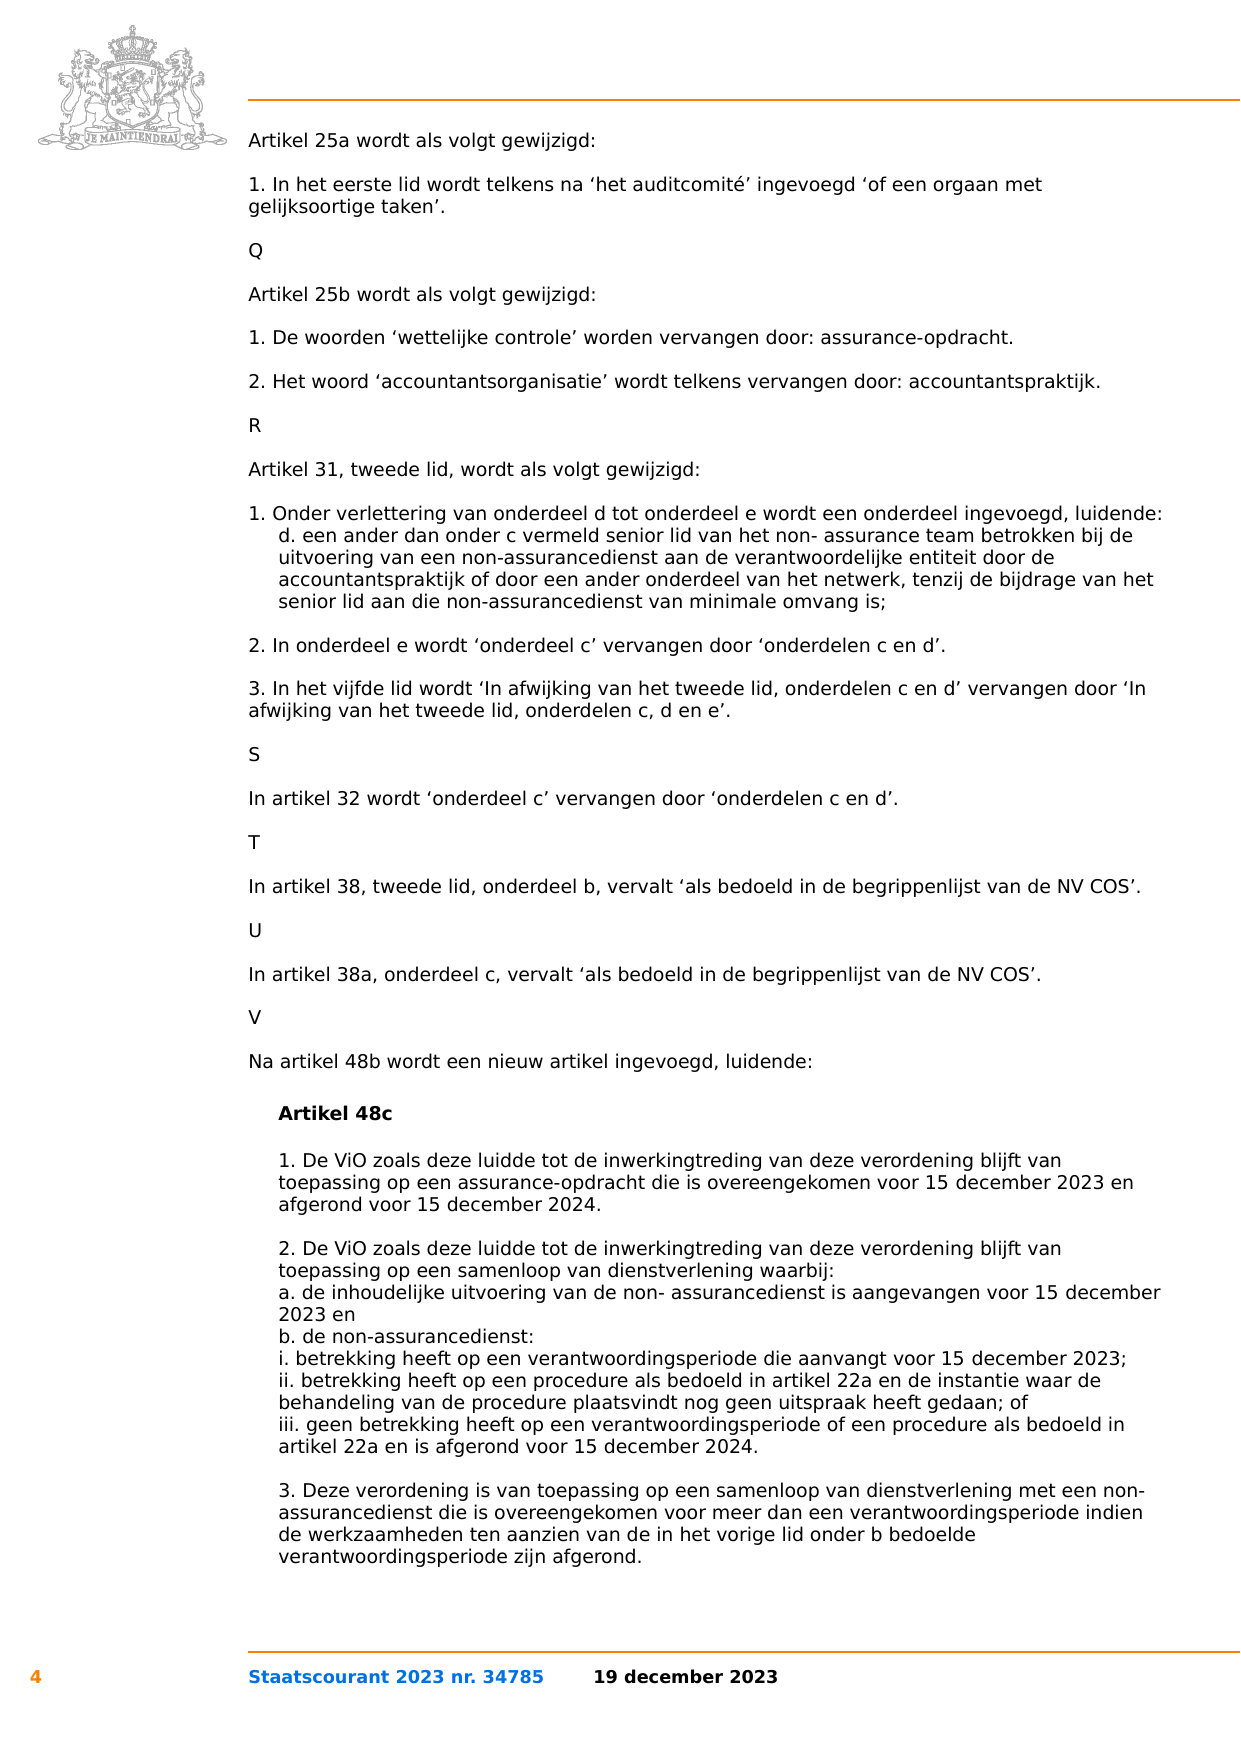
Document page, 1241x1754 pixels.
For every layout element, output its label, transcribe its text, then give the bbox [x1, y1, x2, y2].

text Artikel 25b wordt als volgt gewijzigd: [248, 283, 1163, 305]
text 1. De ViO zoals deze luidde tot de inwerkingtreding van deze verordening blijft van toepassing op een assurance-opdracht die is overeengekomen voor 15 december 2023 en afgerond voor 15 december 2024. [278, 1150, 1163, 1216]
text Artikel 25a wordt als volgt gewijzigd: [248, 130, 1163, 152]
text T [248, 832, 1163, 854]
text 2. In onderdeel e wordt ‘onderdeel c’ vervangen door ‘onderdelen c en d’. [248, 634, 1163, 656]
text Na artikel 48b wordt een nieuw artikel ingevoegd, luidende: [248, 1051, 1163, 1073]
picture [38, 25, 227, 150]
text In artikel 38, tweede lid, onderdeel b, vervalt ‘als bedoeld in de begrippenlijst van de NV COS’. [248, 876, 1163, 898]
text 3. In het vijfde lid wordt ‘In afwijking van het tweede lid, onderdelen c en d’ vervangen door ‘In afwijking van het tweede lid, onderdelen c, d en e’. [248, 678, 1163, 722]
text Artikel 31, tweede lid, wordt als volgt gewijzigd: [248, 459, 1163, 481]
text V [248, 1007, 1163, 1029]
text b. de non-assurancedienst: [278, 1326, 1163, 1348]
text U [248, 919, 1163, 942]
text 2. Het woord ‘accountantsorganisatie’ wordt telkens vervangen door: accountantspraktijk. [248, 371, 1163, 393]
text Q [248, 239, 1163, 262]
text 1. In het eerste lid wordt telkens na ‘het auditcomité’ ingevoegd ‘of een orgaan met gelijksoortige taken’. [248, 174, 1163, 218]
text S [248, 744, 1163, 766]
text d. een ander dan onder c vermeld senior lid van het non- assurance team betrokken bij de uitvoering van een non-assurancedienst aan de verantwoordelijke entiteit door de accountantspraktijk of door een ander onderdeel van het netwerk, tenzij de bijdrage van het senior lid aan die non-assurancedienst van minimale omvang is; [278, 525, 1163, 613]
text iii. geen betrekking heeft op een verantwoordingsperiode of een procedure als bedoeld in artikel 22a en is afgerond voor 15 december 2024. [278, 1414, 1163, 1458]
text In artikel 32 wordt ‘onderdeel c’ vervangen door ‘onderdelen c en d’. [248, 788, 1163, 810]
text ii. betrekking heeft op een procedure als bedoeld in artikel 22a en de instantie waar de behandeling van de procedure plaatsvindt nog geen uitspraak heeft gedaan; of [278, 1370, 1163, 1414]
text R [248, 415, 1163, 437]
text 3. Deze verordening is van toepassing op een samenloop van dienstverlening met een non-assurancedienst die is overeengekomen voor meer dan een verantwoordingsperiode indien de werkzaamheden ten aanzien van de in het vorige lid onder b bedoelde verantwoordingsperiode zijn afgerond. [278, 1479, 1163, 1567]
text 1. De woorden ‘wettelijke controle’ worden vervangen door: assurance-opdracht. [248, 327, 1163, 349]
text a. de inhoudelijke uitvoering van de non- assurancedienst is aangevangen voor 15 december 2023 en [278, 1282, 1163, 1326]
text 1. Onder verlettering van onderdeel d tot onderdeel e wordt een onderdeel ingevoegd, luidende: [248, 503, 1163, 525]
text 2. De ViO zoals deze luidde tot de inwerkingtreding van deze verordening blijft van toepassing op een samenloop van dienstverlening waarbij: [278, 1238, 1163, 1282]
text i. betrekking heeft op een verantwoordingsperiode die aanvangt voor 15 december 2023; [278, 1348, 1163, 1370]
text In artikel 38a, onderdeel c, vervalt ‘als bedoeld in de begrippenlijst van de NV COS’. [248, 963, 1163, 985]
subtitle Artikel 48c [278, 1103, 1163, 1125]
